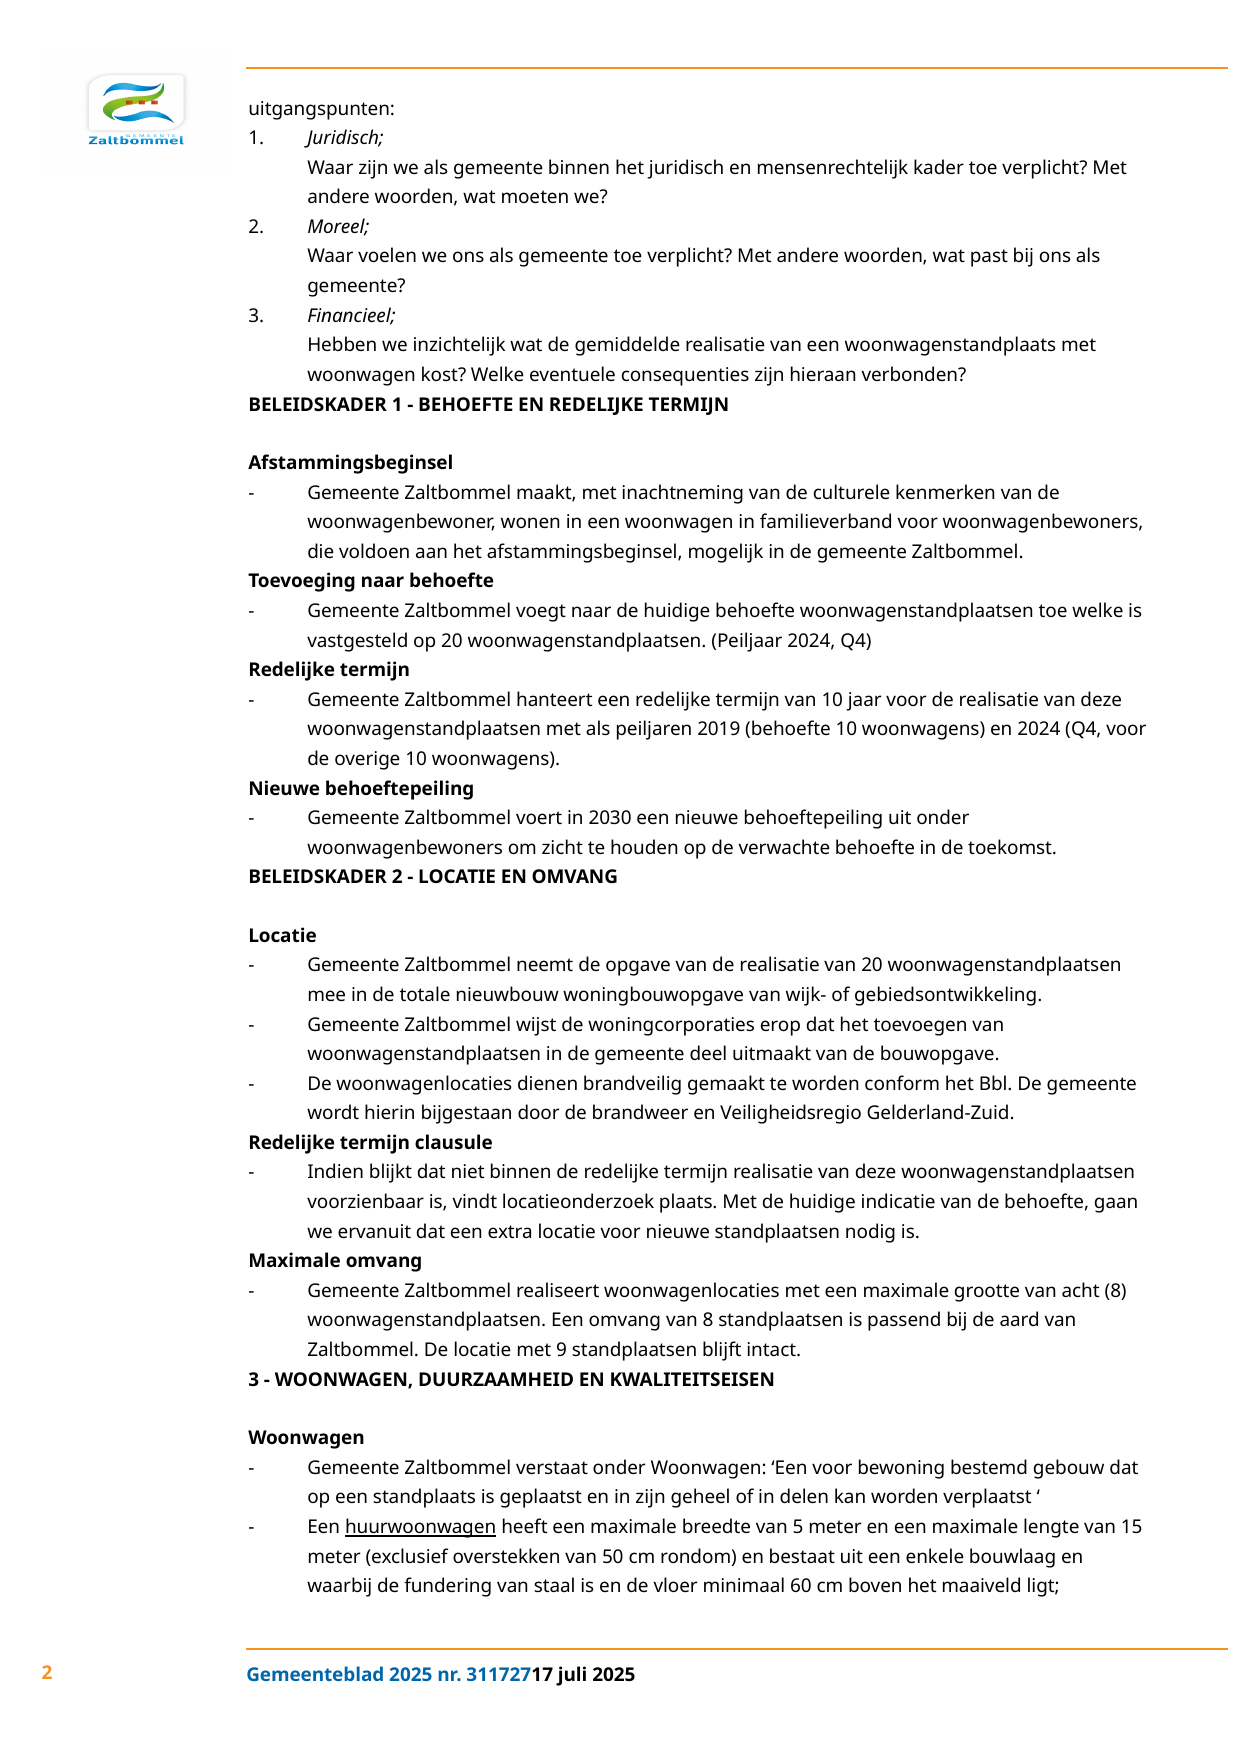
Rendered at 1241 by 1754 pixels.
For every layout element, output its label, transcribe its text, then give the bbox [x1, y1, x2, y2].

text Woonwagen [248, 1424, 1152, 1450]
list Gemeente Zaltbommel wijst de woningcorporaties erop dat het toevoegen van woonwagenstandplaatsen in de gemeente deel uitmaakt van de bouwopgave. [248, 1011, 1152, 1066]
list Juridisch; [248, 124, 1152, 150]
text Redelijke termijn [248, 656, 1152, 682]
list Gemeente Zaltbommel verstaat onder Woonwagen: ‘Een voor bewoning bestemd gebouw dat op een standplaats is geplaatst en in zijn geheel of in delen kan worden verplaatst ‘ [248, 1454, 1152, 1509]
text Locatie [248, 922, 1152, 948]
list Gemeente Zaltbommel voegt naar de huidige behoefte woonwagenstandplaatsen toe welke is vastgesteld op 20 woonwagenstandplaatsen. (Peiljaar 2024, Q4) [248, 597, 1152, 652]
list Hebben we inzichtelijk wat de gemiddelde realisatie van een woonwagenstandplaats met woonwagen kost? Welke eventuele consequenties zijn hieraan verbonden? [248, 331, 1152, 387]
text uitgangspunten: [248, 95, 1152, 121]
table_header 3 - WOONWAGEN, DUURZAAMHEID EN KWALITEITSEISEN [248, 1366, 1152, 1392]
list Financieel; [248, 302, 1152, 328]
text Toevoeging naar behoefte [248, 568, 1152, 593]
table_header BELEIDSKADER 1 - BEHOEFTE EN REDELIJKE TERMIJN [248, 391, 1152, 416]
list Waar voelen we ons als gemeente toe verplicht? Met andere woorden, wat past bij ons als gemeente? [248, 243, 1152, 298]
list Indien blijkt dat niet binnen de redelijke termijn realisatie van deze woonwagenstandplaatsen voorzienbaar is, vindt locatieonderzoek plaats. Met de huidige indicatie van de behoefte, gaan we ervanuit dat een extra locatie voor nieuwe standplaatsen nodig is. [248, 1159, 1152, 1244]
picture [41, 47, 231, 172]
list Moreel; [248, 213, 1152, 239]
list Een huurwoonwagen heeft een maximale breedte van 5 meter en een maximale lengte van 15 meter (exclusief overstekken van 50 cm rondom) en bestaat uit een enkele bouwlaag en waarbij de fundering van staal is en de vloer minimaal 60 cm boven het maaiveld ligt; [248, 1513, 1152, 1598]
text Maximale omvang [248, 1247, 1152, 1273]
list Gemeente Zaltbommel neemt de opgave van de realisatie van 20 woonwagenstandplaatsen mee in de totale nieuwbouw woningbouwopgave van wijk- of gebiedsontwikkeling. [248, 952, 1152, 1007]
list Gemeente Zaltbommel voert in 2030 een nieuwe behoeftepeiling uit onder woonwagenbewoners om zicht te houden op de verwachte behoefte in de toekomst. [248, 804, 1152, 859]
table_header BELEIDSKADER 2 - LOCATIE EN OMVANG [248, 864, 1152, 889]
list Waar zijn we als gemeente binnen het juridisch en mensenrechtelijk kader toe verplicht? Met andere woorden, wat moeten we? [248, 154, 1152, 209]
list Gemeente Zaltbommel hanteert een redelijke termijn van 10 jaar voor de realisatie van deze woonwagenstandplaatsen met als peiljaren 2019 (behoefte 10 woonwagens) en 2024 (Q4, voor de overige 10 woonwagens). [248, 686, 1152, 771]
list De woonwagenlocaties dienen brandveilig gemaakt te worden conform het Bbl. De gemeente wordt hierin bijgestaan door de brandweer en Veiligheidsregio Gelderland-Zuid. [248, 1070, 1152, 1125]
text Redelijke termijn clausule [248, 1129, 1152, 1155]
list Gemeente Zaltbommel realiseert woonwagenlocaties met een maximale grootte van acht (8) woonwagenstandplaatsen. Een omvang van 8 standplaatsen is passend bij de aard van Zaltbommel. De locatie met 9 standplaatsen blijft intact. [248, 1277, 1152, 1362]
text Afstammingsbeginsel [248, 449, 1152, 475]
text Nieuwe behoeftepeiling [248, 775, 1152, 800]
list Gemeente Zaltbommel maakt, met inachtneming van de culturele kenmerken van de woonwagenbewoner, wonen in een woonwagen in familieverband voor woonwagenbewoners, die voldoen aan het afstammingsbeginsel, mogelijk in de gemeente Zaltbommel. [248, 479, 1152, 564]
